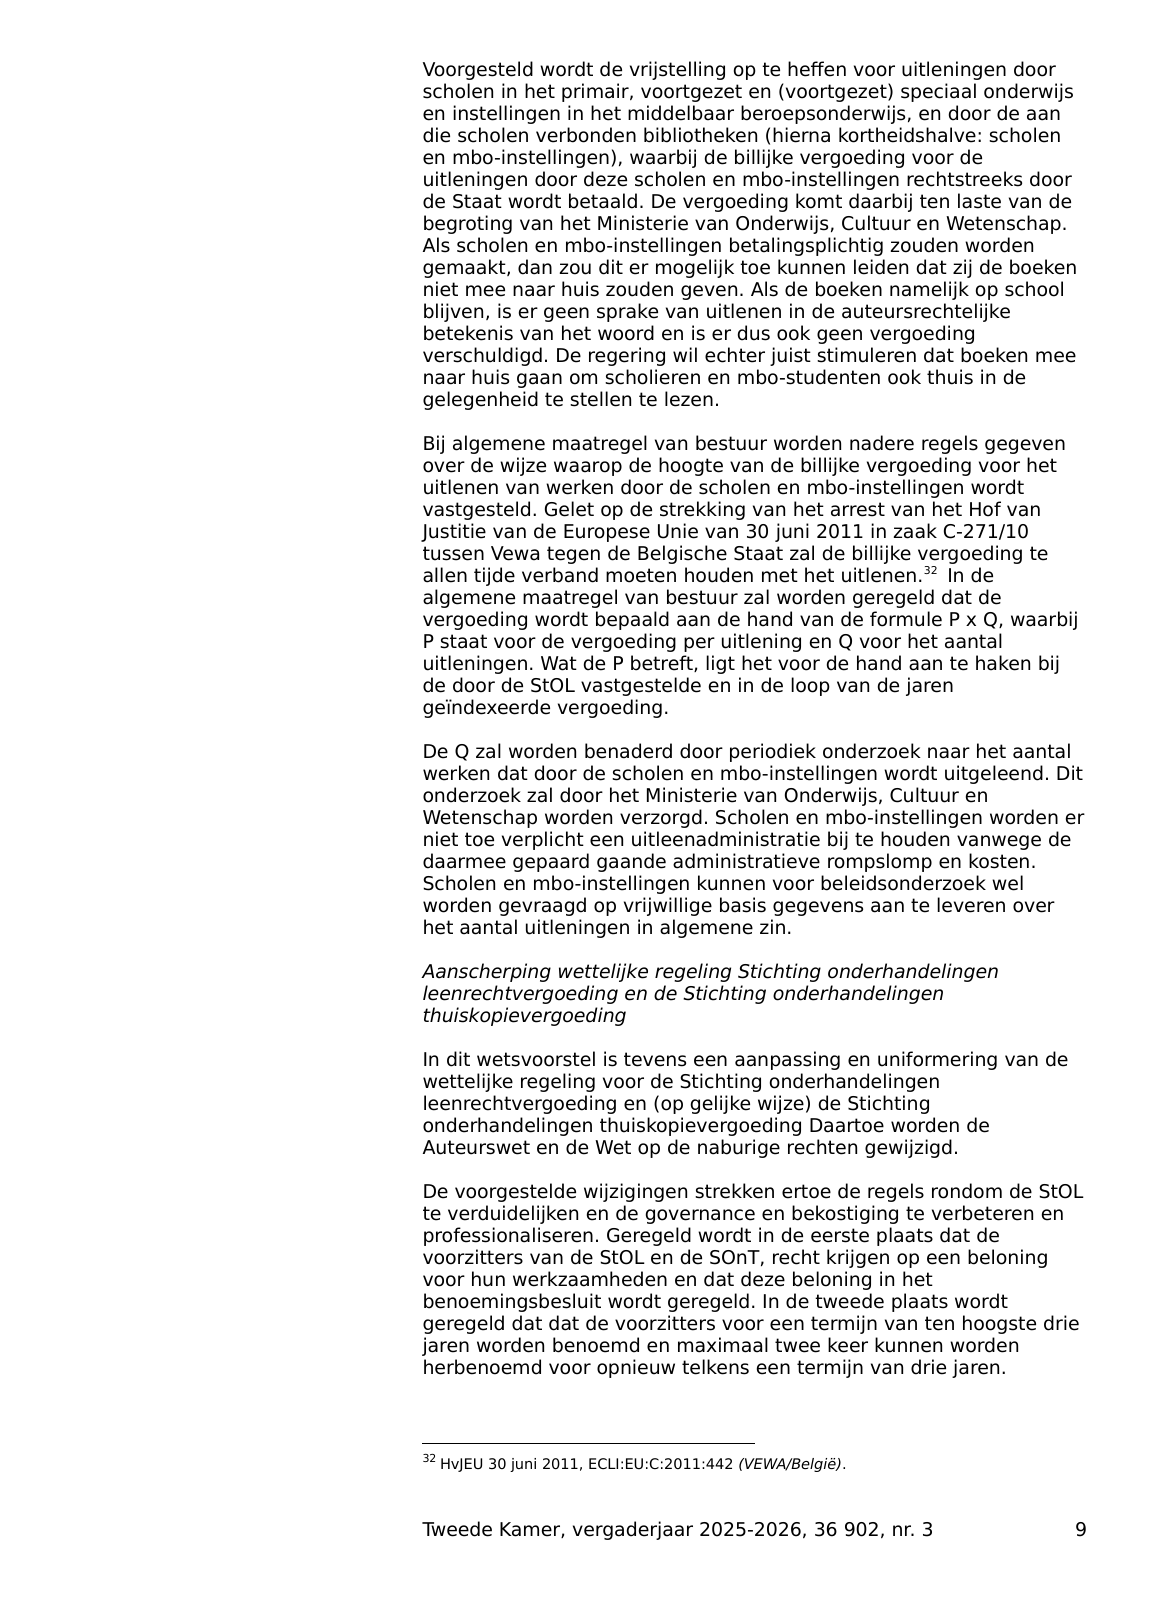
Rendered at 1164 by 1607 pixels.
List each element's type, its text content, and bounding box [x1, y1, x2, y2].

text Bij algemene maatregel van bestuur worden nadere regels gegeven over de wijze waarop de hoogte van de billijke vergoeding voor het uitlenen van werken door de scholen en mbo-instellingen wordt vastgesteld. Gelet op de strekking van het arrest van het Hof van Justitie van de Europese Unie van 30 juni 2011 in zaak C-271/10 tussen Vewa tegen de Belgische Staat zal de billijke vergoeding te allen tijde verband moeten houden met het uitlenen. In de algemene maatregel van bestuur zal worden geregeld dat de vergoeding wordt bepaald aan de hand van de formule P x Q, waarbij P staat voor de vergoeding per uitlening en Q voor het aantal uitleningen. Wat de P betreft, ligt het voor de hand aan te haken bij de door de StOL vastgestelde en in de loop van de jaren geïndexeerde vergoeding. [422, 433, 1087, 719]
text De voorgestelde wijzigingen strekken ertoe de regels rondom de StOL te verduidelijken en de governance en bekostiging te verbeteren en professionaliseren. Geregeld wordt in de eerste plaats dat de voorzitters van de StOL en de SOnT, recht krijgen op een beloning voor hun werkzaamheden en dat deze beloning in het benoemingsbesluit wordt geregeld. In de tweede plaats wordt geregeld dat dat de voorzitters voor een termijn van ten hoogste drie jaren worden benoemd en maximaal twee keer kunnen worden herbenoemd voor opnieuw telkens een termijn van drie jaren. [422, 1181, 1087, 1379]
text In dit wetsvoorstel is tevens een aanpassing en uniformering van de wettelijke regeling voor de Stichting onderhandelingen leenrechtvergoeding en (op gelijke wijze) de Stichting onderhandelingen thuiskopievergoeding Daartoe worden de Auteurswet en de Wet op de naburige rechten gewijzigd. [422, 1049, 1087, 1159]
subtitle Aanscherping wettelijke regeling Stichting onderhandelingen leenrechtvergoeding en de Stichting onderhandelingen thuiskopievergoeding [422, 961, 1087, 1027]
text De Q zal worden benaderd door periodiek onderzoek naar het aantal werken dat door de scholen en mbo-instellingen wordt uitgeleend. Dit onderzoek zal door het Ministerie van Onderwijs, Cultuur en Wetenschap worden verzorgd. Scholen en mbo-instellingen worden er niet toe verplicht een uitleenadministratie bij te houden vanwege de daarmee gepaard gaande administratieve rompslomp en kosten. Scholen en mbo-instellingen kunnen voor beleidsonderzoek wel worden gevraagd op vrijwillige basis gegevens aan te leveren over het aantal uitleningen in algemene zin. [422, 741, 1087, 939]
text HvJEU 30 juni 2011, ECLI:EU:C:2011:442 (VEWA/België). [422, 1452, 1087, 1474]
text Voorgesteld wordt de vrijstelling op te heffen voor uitleningen door scholen in het primair, voortgezet en (voortgezet) speciaal onderwijs en instellingen in het middelbaar beroepsonderwijs, en door de aan die scholen verbonden bibliotheken (hierna kortheidshalve: scholen en mbo-instellingen), waarbij de billijke vergoeding voor de uitleningen door deze scholen en mbo-instellingen rechtstreeks door de Staat wordt betaald. De vergoeding komt daarbij ten laste van de begroting van het Ministerie van Onderwijs, Cultuur en Wetenschap. Als scholen en mbo-instellingen betalingsplichtig zouden worden gemaakt, dan zou dit er mogelijk toe kunnen leiden dat zij de boeken niet mee naar huis zouden geven. Als de boeken namelijk op school blijven, is er geen sprake van uitlenen in de auteursrechtelijke betekenis van het woord en is er dus ook geen vergoeding verschuldigd. De regering wil echter juist stimuleren dat boeken mee naar huis gaan om scholieren en mbo-studenten ook thuis in de gelegenheid te stellen te lezen. [422, 59, 1087, 411]
